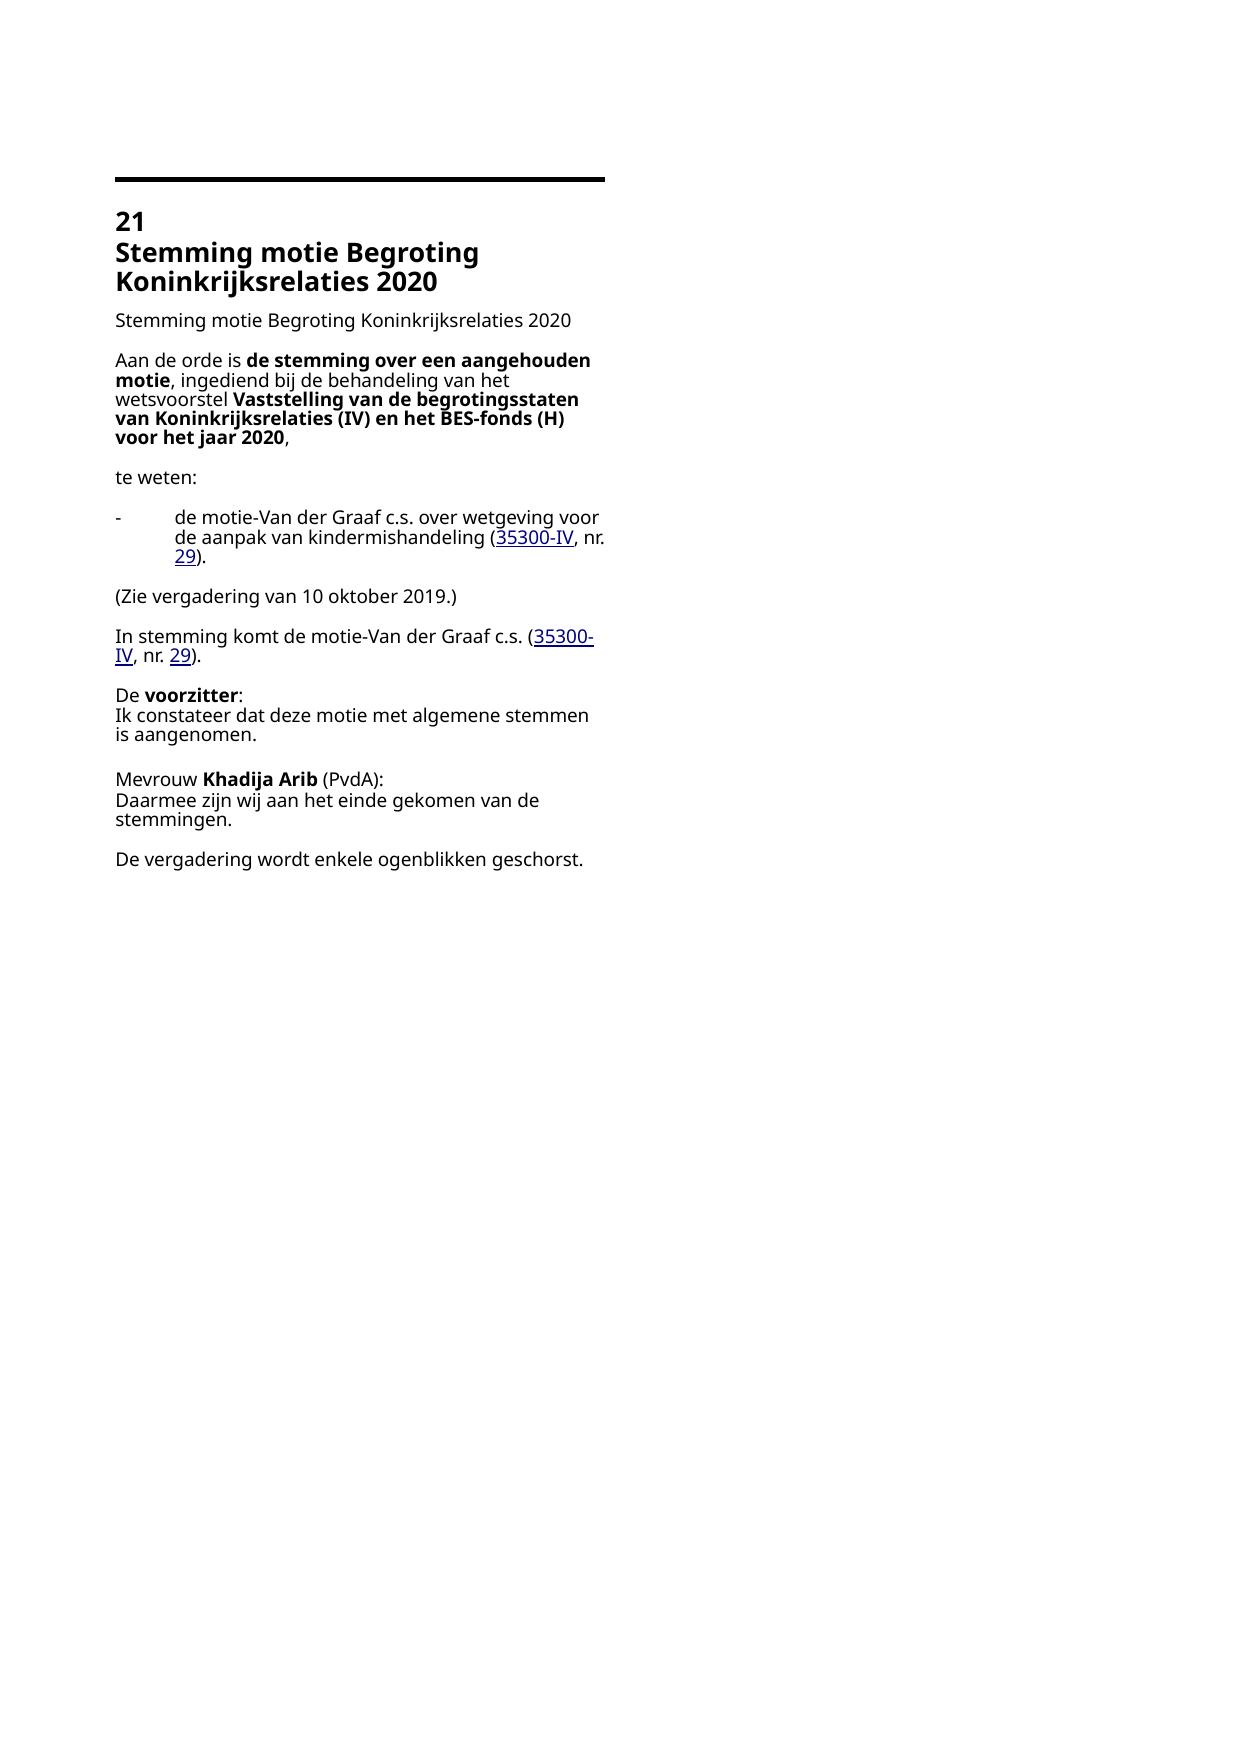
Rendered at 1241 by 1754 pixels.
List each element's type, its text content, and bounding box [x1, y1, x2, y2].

text Stemming motie Begroting Koninkrijksrelaties 2020 [115, 312, 605, 332]
text De voorzitter: [115, 687, 605, 707]
text Mevrouw Khadija Arib (PvdA): [115, 766, 605, 792]
text Stemming motie Begroting Koninkrijksrelaties 2020 [115, 239, 605, 312]
text De vergadering wordt enkele ogenblikken geschorst. [115, 851, 605, 870]
text (Zie vergadering van 10 oktober 2019.) [115, 588, 605, 607]
text 21 [115, 203, 605, 239]
list de motie-Van der Graaf c.s. over wetgeving voor de aanpak van kindermishandeling (35300-IV, nr. 29). [115, 509, 605, 567]
text Daarmee zijn wij aan het einde gekomen van de stemmingen. [115, 792, 605, 830]
text Aan de orde is de stemming over een aangehouden motie, ingediend bij de behandeling van het wetsvoorstel Vaststelling van de begrotingsstaten van Koninkrijksrelaties (IV) en het BES-fonds (H) voor het jaar 2020, [115, 352, 605, 449]
text te weten: [115, 469, 605, 489]
text Ik constateer dat deze motie met algemene stemmen is aangenomen. [115, 707, 605, 745]
text In stemming komt de motie-Van der Graaf c.s. (35300-IV, nr. 29). [115, 628, 605, 667]
